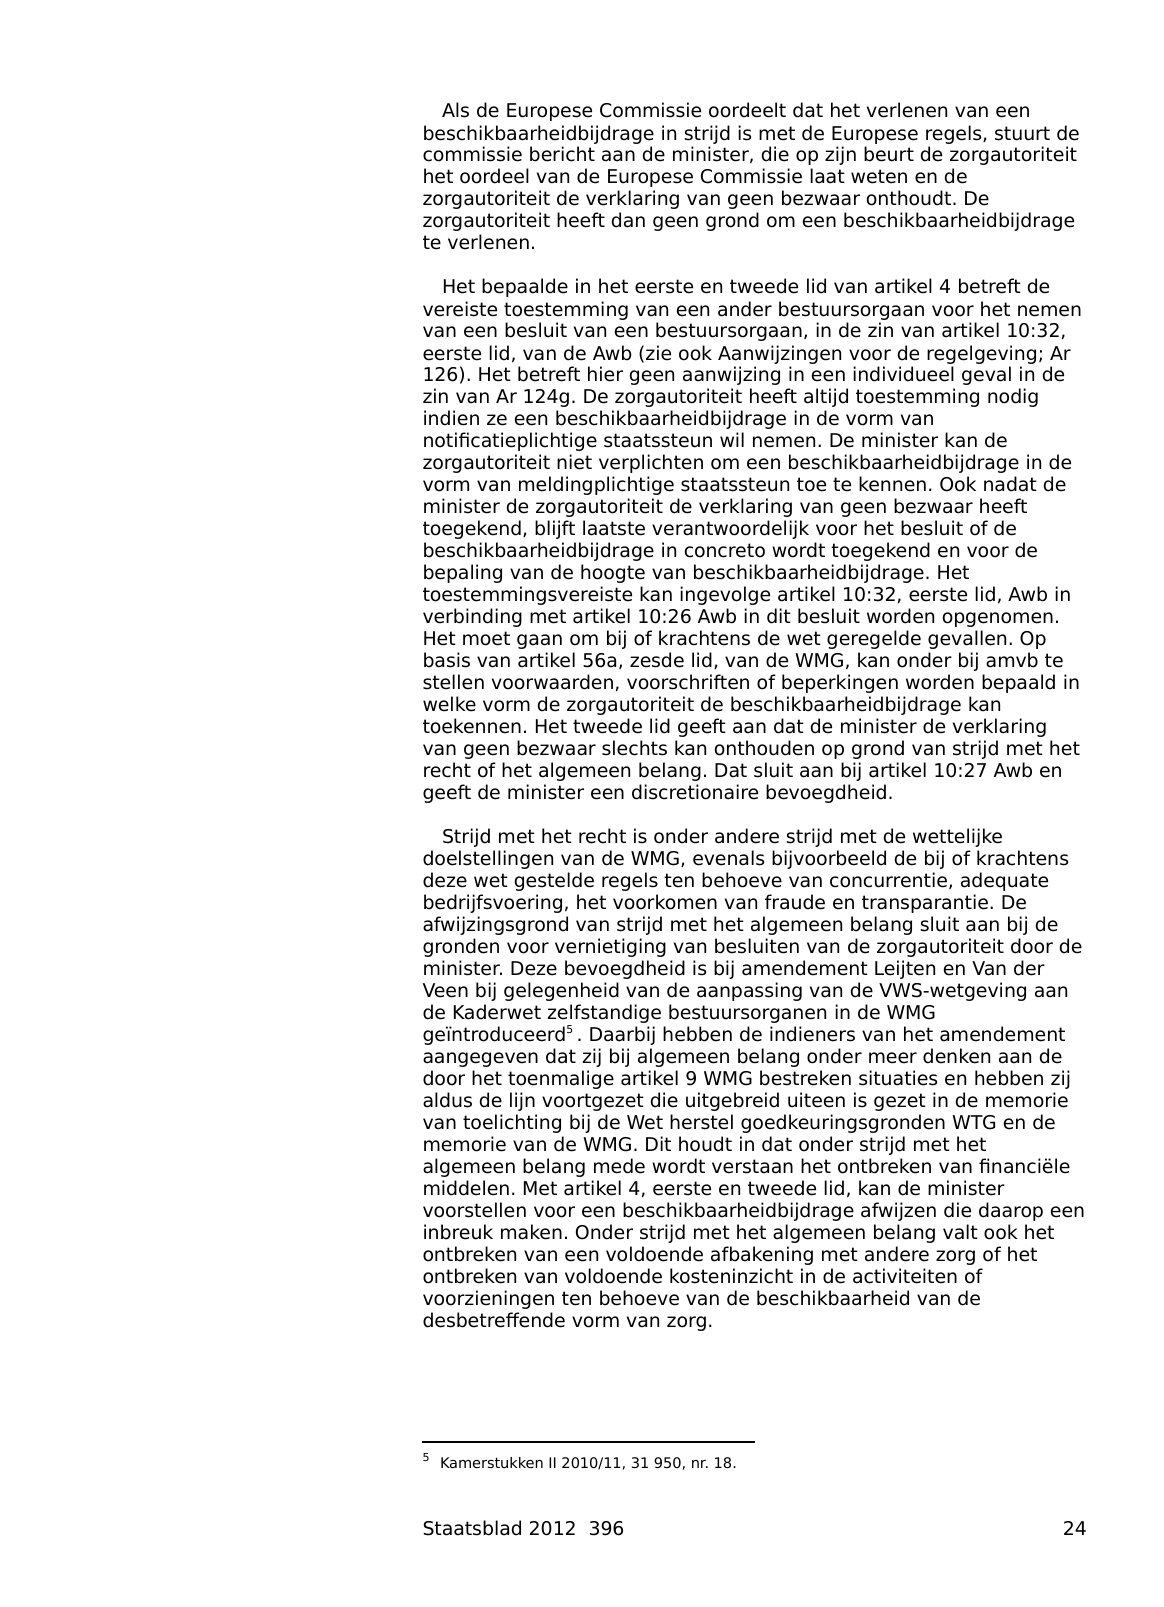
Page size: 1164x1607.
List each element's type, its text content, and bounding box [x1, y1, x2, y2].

text Strijd met het recht is onder andere strijd met de wettelijke doelstellingen van de WMG, evenals bijvoorbeeld de bij of krachtens deze wet gestelde regels ten behoeve van concurrentie, adequate bedrijfsvoering, het voorkomen van fraude en transparantie. De afwijzingsgrond van strijd met het algemeen belang sluit aan bij de gronden voor vernietiging van besluiten van de zorgautoriteit door de minister. Deze bevoegdheid is bij amendement Leijten en Van der Veen bij gelegenheid van de aanpassing van de VWS-wetgeving aan de Kaderwet zelfstandige bestuursorganen in de WMG geïntroduceerd. Daarbij hebben de indieners van het amendement aangegeven dat zij bij algemeen belang onder meer denken aan de door het toenmalige artikel 9 WMG bestreken situaties en hebben zij aldus de lijn voortgezet die uitgebreid uiteen is gezet in de memorie van toelichting bij de Wet herstel goedkeuringsgronden WTG en de memorie van de WMG. Dit houdt in dat onder strijd met het algemeen belang mede wordt verstaan het ontbreken van financiële middelen. Met artikel 4, eerste en tweede lid, kan de minister voorstellen voor een beschikbaarheidbijdrage afwijzen die daarop een inbreuk maken. Onder strijd met het algemeen belang valt ook het ontbreken van een voldoende afbakening met andere zorg of het ontbreken van voldoende kosteninzicht in de activiteiten of voorzieningen ten behoeve van de beschikbaarheid van de desbetreffende vorm van zorg. [422, 826, 1087, 1332]
text Kamerstukken II 2010/11, 31 950, nr. 18. [422, 1451, 1087, 1473]
text Het bepaalde in het eerste en tweede lid van artikel 4 betreft de vereiste toestemming van een ander bestuursorgaan voor het nemen van een besluit van een bestuursorgaan, in de zin van artikel 10:32, eerste lid, van de Awb (zie ook Aanwijzingen voor de regelgeving; Ar 126). Het betreft hier geen aanwijzing in een individueel geval in de zin van Ar 124g. De zorgautoriteit heeft altijd toestemming nodig indien ze een beschikbaarheidbijdrage in de vorm van notificatieplichtige staatssteun wil nemen. De minister kan de zorgautoriteit niet verplichten om een beschikbaarheidbijdrage in de vorm van meldingplichtige staatssteun toe te kennen. Ook nadat de minister de zorgautoriteit de verklaring van geen bezwaar heeft toegekend, blijft laatste verantwoordelijk voor het besluit of de beschikbaarheidbijdrage in concreto wordt toegekend en voor de bepaling van de hoogte van beschikbaarheidbijdrage. Het toestemmingsvereiste kan ingevolge artikel 10:32, eerste lid, Awb in verbinding met artikel 10:26 Awb in dit besluit worden opgenomen. Het moet gaan om bij of krachtens de wet geregelde gevallen. Op basis van artikel 56a, zesde lid, van de WMG, kan onder bij amvb te stellen voorwaarden, voorschriften of beperkingen worden bepaald in welke vorm de zorgautoriteit de beschikbaarheidbijdrage kan toekennen. Het tweede lid geeft aan dat de minister de verklaring van geen bezwaar slechts kan onthouden op grond van strijd met het recht of het algemeen belang. Dat sluit aan bij artikel 10:27 Awb en geeft de minister een discretionaire bevoegdheid. [422, 276, 1087, 804]
text Als de Europese Commissie oordeelt dat het verlenen van een beschikbaarheidbijdrage in strijd is met de Europese regels, stuurt de commissie bericht aan de minister, die op zijn beurt de zorgautoriteit het oordeel van de Europese Commissie laat weten en de zorgautoriteit de verklaring van geen bezwaar onthoudt. De zorgautoriteit heeft dan geen grond om een beschikbaarheidbijdrage te verlenen. [422, 100, 1087, 254]
